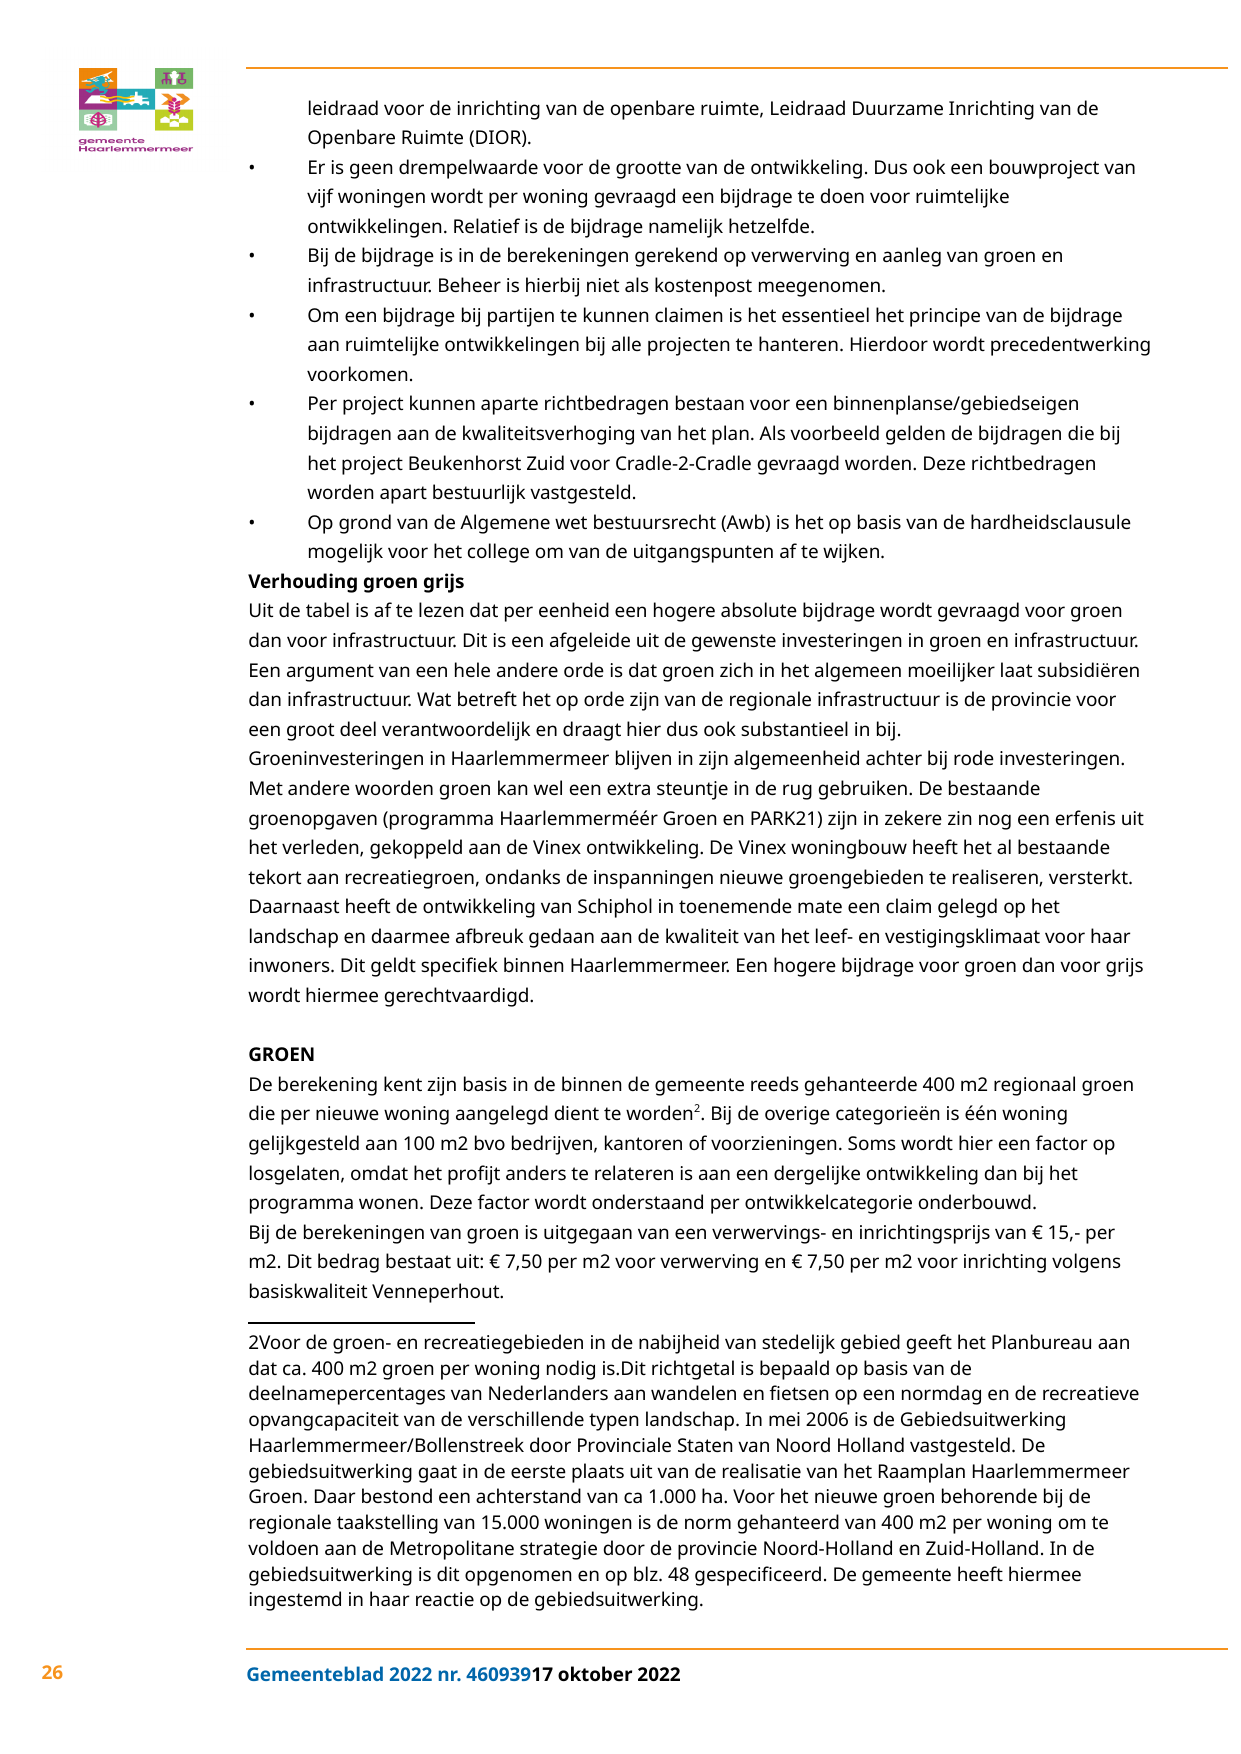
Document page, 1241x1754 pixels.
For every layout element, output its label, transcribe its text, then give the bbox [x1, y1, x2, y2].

text Groeninvesteringen in Haarlemmermeer blijven in zijn algemeenheid achter bij rode investeringen. Met andere woorden groen kan wel een extra steuntje in de rug gebruiken. De bestaande groenopgaven (programma Haarlemmerméér Groen en PARK21) zijn in zekere zin nog een erfenis uit het verleden, gekoppeld aan de Vinex ontwikkeling. De Vinex woningbouw heeft het al bestaande tekort aan recreatiegroen, ondanks de inspanningen nieuwe groengebieden te realiseren, versterkt. Daarnaast heeft de ontwikkeling van Schiphol in toenemende mate een claim gelegd op het landschap en daarmee afbreuk gedaan aan de kwaliteit van het leef- en vestigingsklimaat voor haar inwoners. Dit geldt specifiek binnen Haarlemmermeer. Een hogere bijdrage voor groen dan voor grijs wordt hiermee gerechtvaardigd. [248, 746, 1152, 1008]
text Voor de groen- en recreatiegebieden in de nabijheid van stedelijk gebied geeft het Planbureau aan dat ca. 400 m2 groen per woning nodig is.Dit richtgetal is bepaald op basis van de deelnamepercentages van Nederlanders aan wandelen en fietsen op een normdag en de recreatieve opvangcapaciteit van de verschillende typen landschap. In mei 2006 is de Gebiedsuitwerking Haarlemmermeer/Bollenstreek door Provinciale Staten van Noord Holland vastgesteld. De gebiedsuitwerking gaat in de eerste plaats uit van de realisatie van het Raamplan Haarlemmermeer Groen. Daar bestond een achterstand van ca 1.000 ha. Voor het nieuwe groen behorende bij de regionale taakstelling van 15.000 woningen is de norm gehanteerd van 400 m2 per woning om te voldoen aan de Metropolitane strategie door de provincie Noord-Holland en Zuid-Holland. In de gebiedsuitwerking is dit opgenomen en op blz. 48 gespecificeerd. De gemeente heeft hiermee ingestemd in haar reactie op de gebiedsuitwerking. [248, 1329, 1152, 1612]
list Er is geen drempelwaarde voor de grootte van de ontwikkeling. Dus ook een bouwproject van vijf woningen wordt per woning gevraagd een bijdrage te doen voor ruimtelijke ontwikkelingen. Relatief is de bijdrage namelijk hetzelfde. [248, 154, 1152, 239]
list Om een bijdrage bij partijen te kunnen claimen is het essentieel het principe van de bijdrage aan ruimtelijke ontwikkelingen bij alle projecten te hanteren. Hierdoor wordt precedentwerking voorkomen. [248, 302, 1152, 387]
text Verhouding groen grijs [248, 568, 1152, 594]
text Bij de berekeningen van groen is uitgegaan van een verwervings- en inrichtingsprijs van € 15,- per m2. Dit bedrag bestaat uit: € 7,50 per m2 voor verwerving en € 7,50 per m2 voor inrichting volgens basiskwaliteit Venneperhout. [248, 1219, 1152, 1304]
text Uit de tabel is af te lezen dat per eenheid een hogere absolute bijdrage wordt gevraagd voor groen dan voor infrastructuur. Dit is een afgeleide uit de gewenste investeringen in groen en infrastructuur. [248, 598, 1152, 653]
text De berekening kent zijn basis in de binnen de gemeente reeds gehanteerde 400 m2 regionaal groen die per nieuwe woning aangelegd dient te worden. Bij de overige categorieën is één woning gelijkgesteld aan 100 m2 bvo bedrijven, kantoren of voorzieningen. Soms wordt hier een factor op losgelaten, omdat het profijt anders te relateren is aan een dergelijke ontwikkeling dan bij het programma wonen. Deze factor wordt onderstaand per ontwikkelcategorie onderbouwd. [248, 1071, 1152, 1215]
list leidraad voor de inrichting van de openbare ruimte, Leidraad Duurzame Inrichting van de Openbare Ruimte (DIOR). [248, 95, 1152, 150]
list Op grond van de Algemene wet bestuursrecht (Awb) is het op basis van de hardheidsclausule mogelijk voor het college om van de uitgangspunten af te wijken. [248, 509, 1152, 564]
text Een argument van een hele andere orde is dat groen zich in het algemeen moeilijker laat subsidiëren dan infrastructuur. Wat betreft het op orde zijn van de regionale infrastructuur is de provincie voor een groot deel verantwoordelijk en draagt hier dus ook substantieel in bij. [248, 657, 1152, 742]
list Per project kunnen aparte richtbedragen bestaan voor een binnenplanse/gebiedseigen bijdragen aan de kwaliteitsverhoging van het plan. Als voorbeeld gelden de bijdragen die bij het project Beukenhorst Zuid voor Cradle-2-Cradle gevraagd worden. Deze richtbedragen worden apart bestuurlijk vastgesteld. [248, 391, 1152, 505]
picture [41, 47, 231, 172]
text GROEN [248, 1041, 1152, 1067]
list Bij de bijdrage is in de berekeningen gerekend op verwerving en aanleg van groen en infrastructuur. Beheer is hierbij niet als kostenpost meegenomen. [248, 243, 1152, 298]
